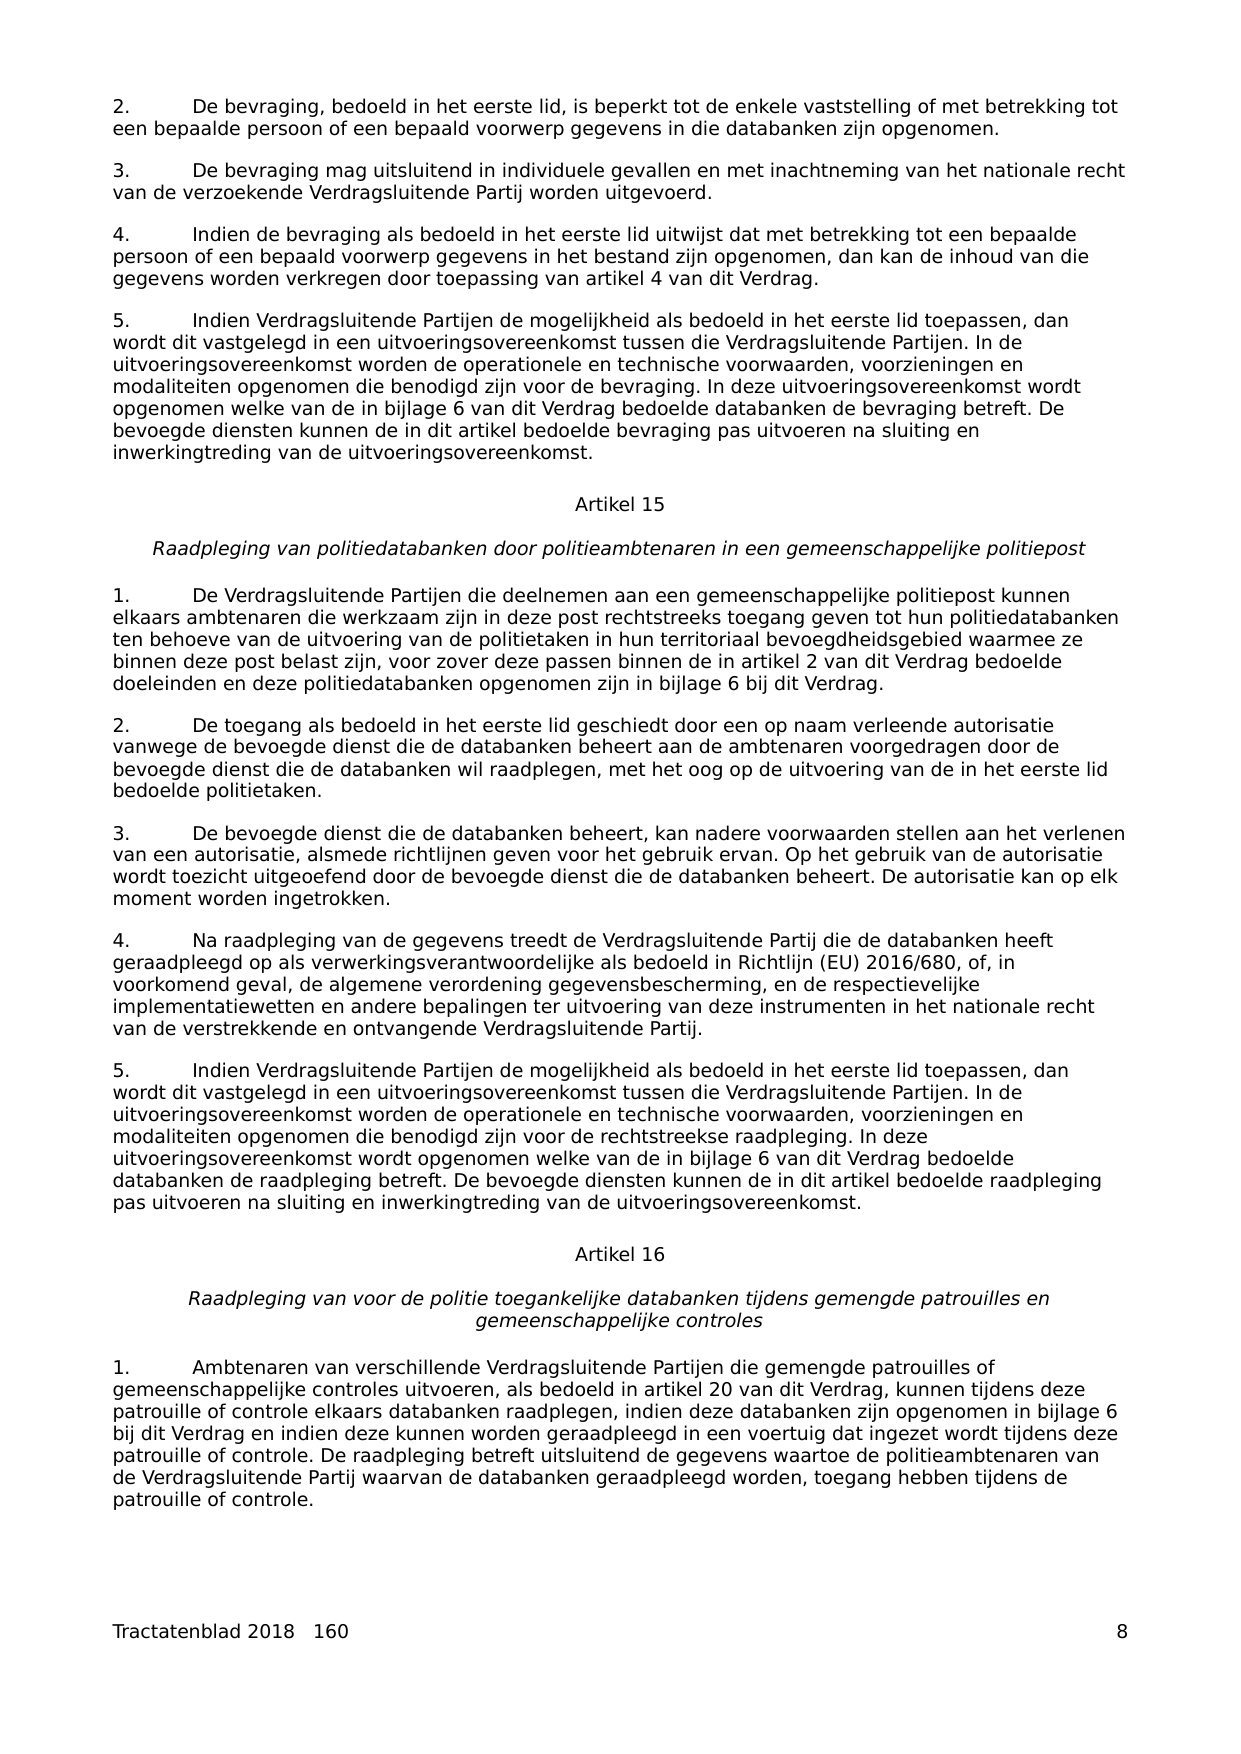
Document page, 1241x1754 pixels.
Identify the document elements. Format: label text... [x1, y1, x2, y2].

text 2. De toegang als bedoeld in het eerste lid geschiedt door een op naam verleende autorisatie vanwege de bevoegde dienst die de databanken beheert aan de ambtenaren voorgedragen door de bevoegde dienst die de databanken wil raadplegen, met het oog op de uitvoering van de in het eerste lid bedoelde politietaken. [112, 714, 1128, 802]
text 5. Indien Verdragsluitende Partijen de mogelijkheid als bedoeld in het eerste lid toepassen, dan wordt dit vastgelegd in een uitvoeringsovereenkomst tussen die Verdragsluitende Partijen. In de uitvoeringsovereenkomst worden de operationele en technische voorwaarden, voorzieningen en modaliteiten opgenomen die benodigd zijn voor de bevraging. In deze uitvoeringsovereenkomst wordt opgenomen welke van de in bijlage 6 van dit Verdrag bedoelde databanken de bevraging betreft. De bevoegde diensten kunnen de in dit artikel bedoelde bevraging pas uitvoeren na sluiting en inwerkingtreding van de uitvoeringsovereenkomst. [112, 310, 1128, 464]
text 3. De bevraging mag uitsluitend in individuele gevallen en met inachtneming van het nationale recht van de verzoekende Verdragsluitende Partij worden uitgevoerd. [112, 160, 1128, 204]
subtitle Artikel 16 Raadpleging van voor de politie toegankelijke databanken tijdens gemengde patrouilles en gemeenschappelijke controles [112, 1244, 1128, 1332]
text 1. De Verdragsluitende Partijen die deelnemen aan een gemeenschappelijke politiepost kunnen elkaars ambtenaren die werkzaam zijn in deze post rechtstreeks toegang geven tot hun politiedatabanken ten behoeve van de uitvoering van de politietaken in hun territoriaal bevoegdheidsgebied waarmee ze binnen deze post belast zijn, voor zover deze passen binnen de in artikel 2 van dit Verdrag bedoelde doeleinden en deze politiedatabanken opgenomen zijn in bijlage 6 bij dit Verdrag. [112, 584, 1128, 694]
text 1. Ambtenaren van verschillende Verdragsluitende Partijen die gemengde patrouilles of gemeenschappelijke controles uitvoeren, als bedoeld in artikel 20 van dit Verdrag, kunnen tijdens deze patrouille of controle elkaars databanken raadplegen, indien deze databanken zijn opgenomen in bijlage 6 bij dit Verdrag en indien deze kunnen worden geraadpleegd in een voertuig dat ingezet wordt tijdens deze patrouille of controle. De raadpleging betreft uitsluitend de gegevens waartoe de politieambtenaren van de Verdragsluitende Partij waarvan de databanken geraadpleegd worden, toegang hebben tijdens de patrouille of controle. [112, 1357, 1128, 1511]
subtitle Artikel 15 Raadpleging van politiedatabanken door politieambtenaren in een gemeenschappelijke politiepost [112, 494, 1128, 559]
text 4. Indien de bevraging als bedoeld in het eerste lid uitwijst dat met betrekking tot een bepaalde persoon of een bepaald voorwerp gegevens in het bestand zijn opgenomen, dan kan de inhoud van die gegevens worden verkregen door toepassing van artikel 4 van dit Verdrag. [112, 224, 1128, 290]
text 3. De bevoegde dienst die de databanken beheert, kan nadere voorwaarden stellen aan het verlenen van een autorisatie, alsmede richtlijnen geven voor het gebruik ervan. Op het gebruik van de autorisatie wordt toezicht uitgeoefend door de bevoegde dienst die de databanken beheert. De autorisatie kan op elk moment worden ingetrokken. [112, 822, 1128, 910]
text 4. Na raadpleging van de gegevens treedt de Verdragsluitende Partij die de databanken heeft geraadpleegd op als verwerkingsverantwoordelijke als bedoeld in Richtlijn (EU) 2016/680, of, in voorkomend geval, de algemene verordening gegevensbescherming, en de respectievelijke implementatiewetten en andere bepalingen ter uitvoering van deze instrumenten in het nationale recht van de verstrekkende en ontvangende Verdragsluitende Partij. [112, 930, 1128, 1040]
text 2. De bevraging, bedoeld in het eerste lid, is beperkt tot de enkele vaststelling of met betrekking tot een bepaalde persoon of een bepaald voorwerp gegevens in die databanken zijn opgenomen. [112, 96, 1128, 140]
text 5. Indien Verdragsluitende Partijen de mogelijkheid als bedoeld in het eerste lid toepassen, dan wordt dit vastgelegd in een uitvoeringsovereenkomst tussen die Verdragsluitende Partijen. In de uitvoeringsovereenkomst worden de operationele en technische voorwaarden, voorzieningen en modaliteiten opgenomen die benodigd zijn voor de rechtstreekse raadpleging. In deze uitvoeringsovereenkomst wordt opgenomen welke van de in bijlage 6 van dit Verdrag bedoelde databanken de raadpleging betreft. De bevoegde diensten kunnen de in dit artikel bedoelde raadpleging pas uitvoeren na sluiting en inwerkingtreding van de uitvoeringsovereenkomst. [112, 1060, 1128, 1214]
